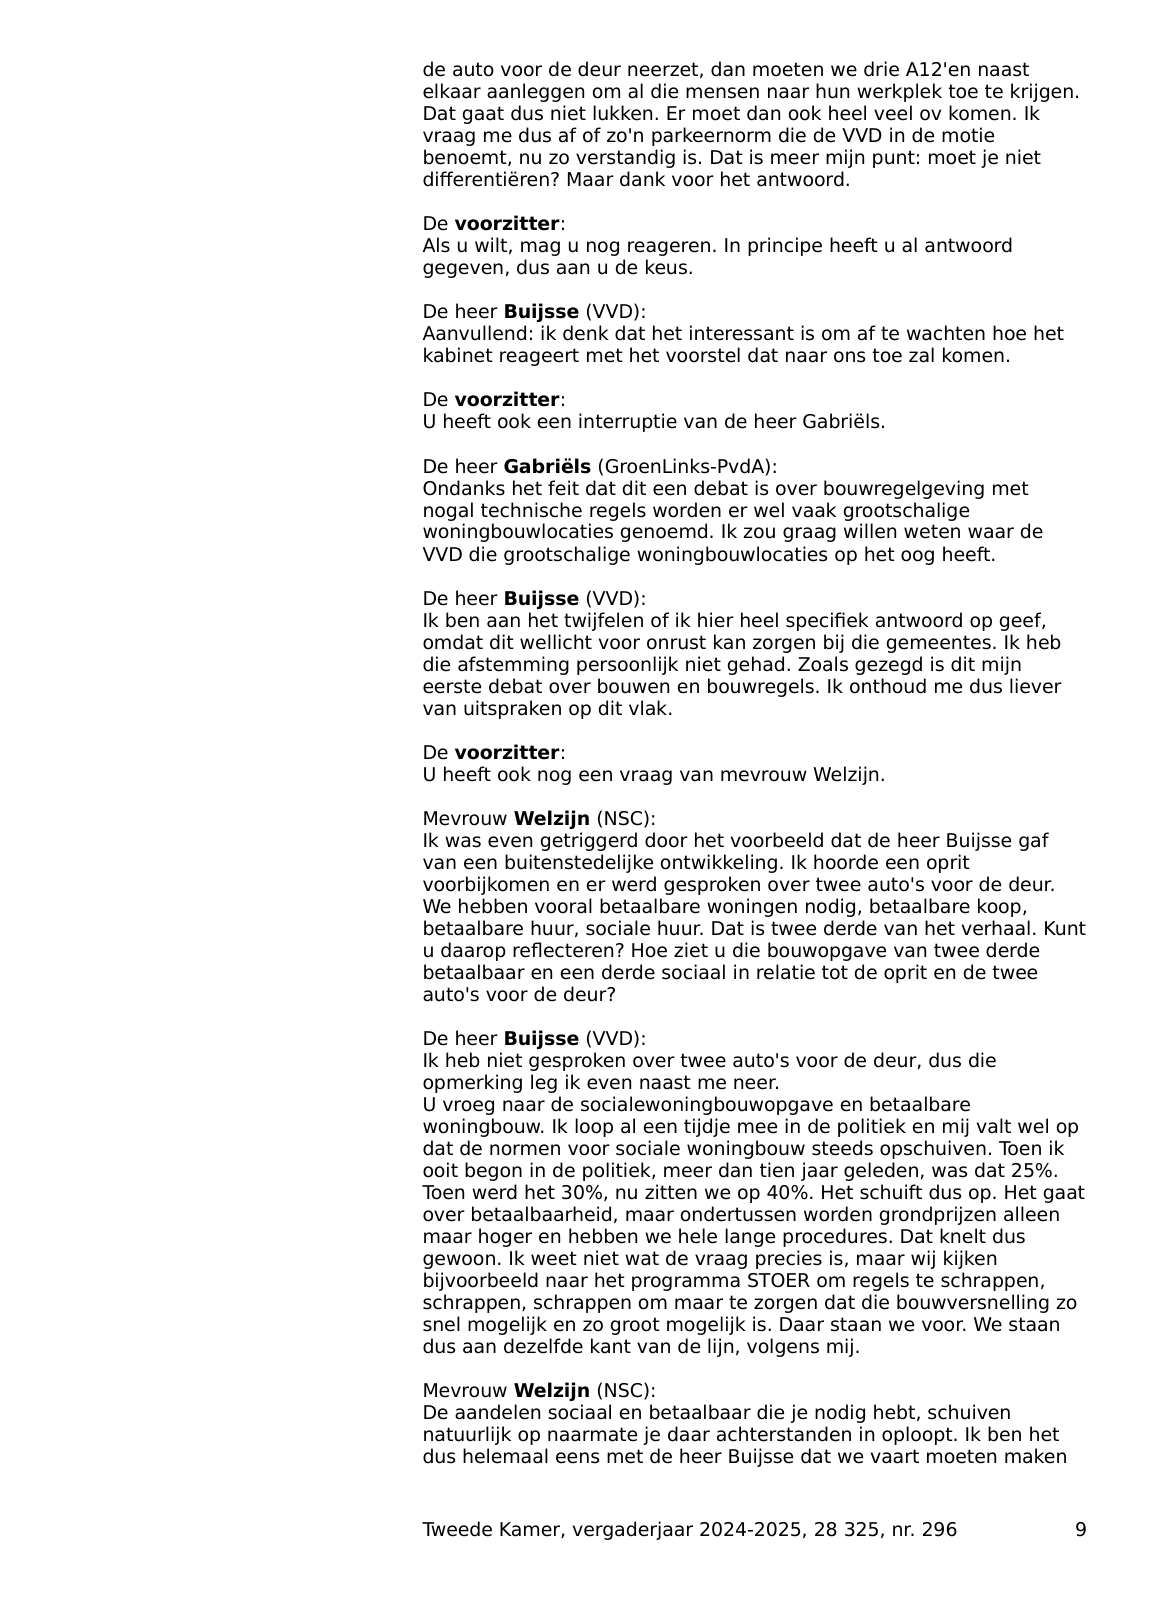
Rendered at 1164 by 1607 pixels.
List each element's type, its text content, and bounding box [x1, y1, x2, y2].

text Als u wilt, mag u nog reageren. In principe heeft u al antwoord gegeven, dus aan u de keus. [422, 235, 1087, 279]
text De heer Buijsse (VVD): [422, 301, 1087, 323]
text De aandelen sociaal en betaalbaar die je nodig hebt, schuiven natuurlijk op naarmate je daar achterstanden in oploopt. Ik ben het dus helemaal eens met de heer Buijsse dat we vaart moeten maken [422, 1402, 1087, 1468]
text De voorzitter: [422, 742, 1087, 764]
text Ondanks het feit dat dit een debat is over bouwregelgeving met nogal technische regels worden er wel vaak grootschalige woningbouwlocaties genoemd. Ik zou graag willen weten waar de VVD die grootschalige woningbouwlocaties op het oog heeft. [422, 477, 1087, 565]
text De heer Buijsse (VVD): [422, 588, 1087, 609]
text de auto voor de deur neerzet, dan moeten we drie A12'en naast elkaar aanleggen om al die mensen naar hun werkplek toe te krijgen. Dat gaat dus niet lukken. Er moet dan ook heel veel ov komen. Ik vraag me dus af of zo'n parkeernorm die de VVD in de motie benoemt, nu zo verstandig is. Dat is meer mijn punt: moet je niet differentiëren? Maar dank voor het antwoord. [422, 59, 1087, 191]
text Mevrouw Welzijn (NSC): [422, 808, 1087, 830]
text U heeft ook nog een vraag van mevrouw Welzijn. [422, 764, 1087, 786]
text U vroeg naar de socialewoningbouwopgave en betaalbare woningbouw. Ik loop al een tijdje mee in de politiek en mij valt wel op dat de normen voor sociale woningbouw steeds opschuiven. Toen ik ooit begon in de politiek, meer dan tien jaar geleden, was dat 25%. Toen werd het 30%, nu zitten we op 40%. Het schuift dus op. Het gaat over betaalbaarheid, maar ondertussen worden grondprijzen alleen maar hoger en hebben we hele lange procedures. Dat knelt dus gewoon. Ik weet niet wat de vraag precies is, maar wij kijken bijvoorbeeld naar het programma STOER om regels te schrappen, schrappen, schrappen om maar te zorgen dat die bouwversnelling zo snel mogelijk en zo groot mogelijk is. Daar staan we voor. We staan dus aan dezelfde kant van de lijn, volgens mij. [422, 1094, 1087, 1357]
text De heer Buijsse (VVD): [422, 1028, 1087, 1050]
text Ik was even getriggerd door het voorbeeld dat de heer Buijsse gaf van een buitenstedelijke ontwikkeling. Ik hoorde een oprit voorbijkomen en er werd gesproken over twee auto's voor de deur. We hebben vooral betaalbare woningen nodig, betaalbare koop, betaalbare huur, sociale huur. Dat is twee derde van het verhaal. Kunt u daarop reflecteren? Hoe ziet u die bouwopgave van twee derde betaalbaar en een derde sociaal in relatie tot de oprit en de twee auto's voor de deur? [422, 830, 1087, 1006]
text Aanvullend: ik denk dat het interessant is om af te wachten hoe het kabinet reageert met het voorstel dat naar ons toe zal komen. [422, 323, 1087, 367]
text Mevrouw Welzijn (NSC): [422, 1380, 1087, 1402]
text Ik heb niet gesproken over twee auto's voor de deur, dus die opmerking leg ik even naast me neer. [422, 1050, 1087, 1094]
text De heer Gabriëls (GroenLinks-PvdA): [422, 456, 1087, 477]
text Ik ben aan het twijfelen of ik hier heel specifiek antwoord op geef, omdat dit wellicht voor onrust kan zorgen bij die gemeentes. Ik heb die afstemming persoonlijk niet gehad. Zoals gezegd is dit mijn eerste debat over bouwen en bouwregels. Ik onthoud me dus liever van uitspraken op dit vlak. [422, 609, 1087, 719]
text U heeft ook een interruptie van de heer Gabriëls. [422, 411, 1087, 433]
text De voorzitter: [422, 213, 1087, 235]
text De voorzitter: [422, 389, 1087, 411]
